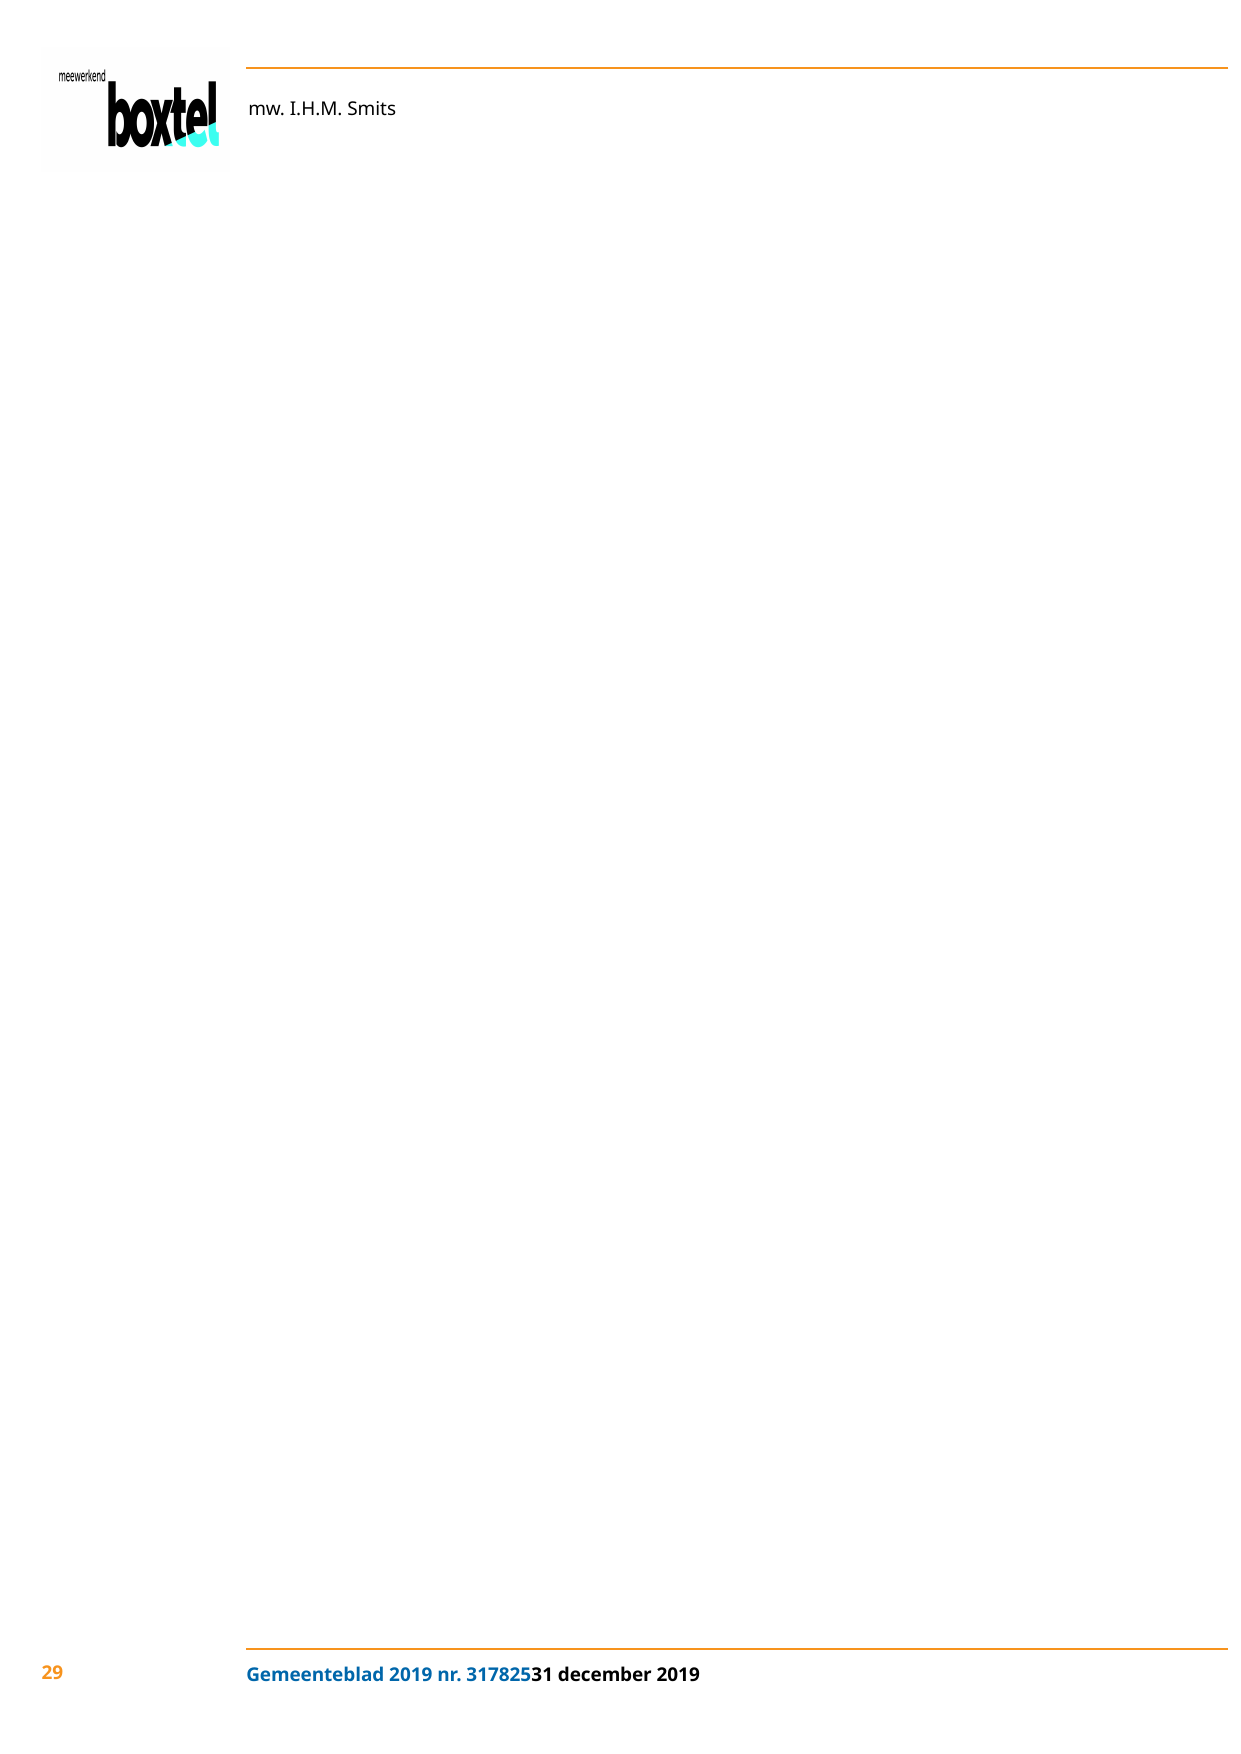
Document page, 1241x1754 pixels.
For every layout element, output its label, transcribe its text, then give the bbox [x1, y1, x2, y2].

text mw. I.H.M. Smits [248, 95, 1152, 121]
picture [41, 47, 231, 172]
